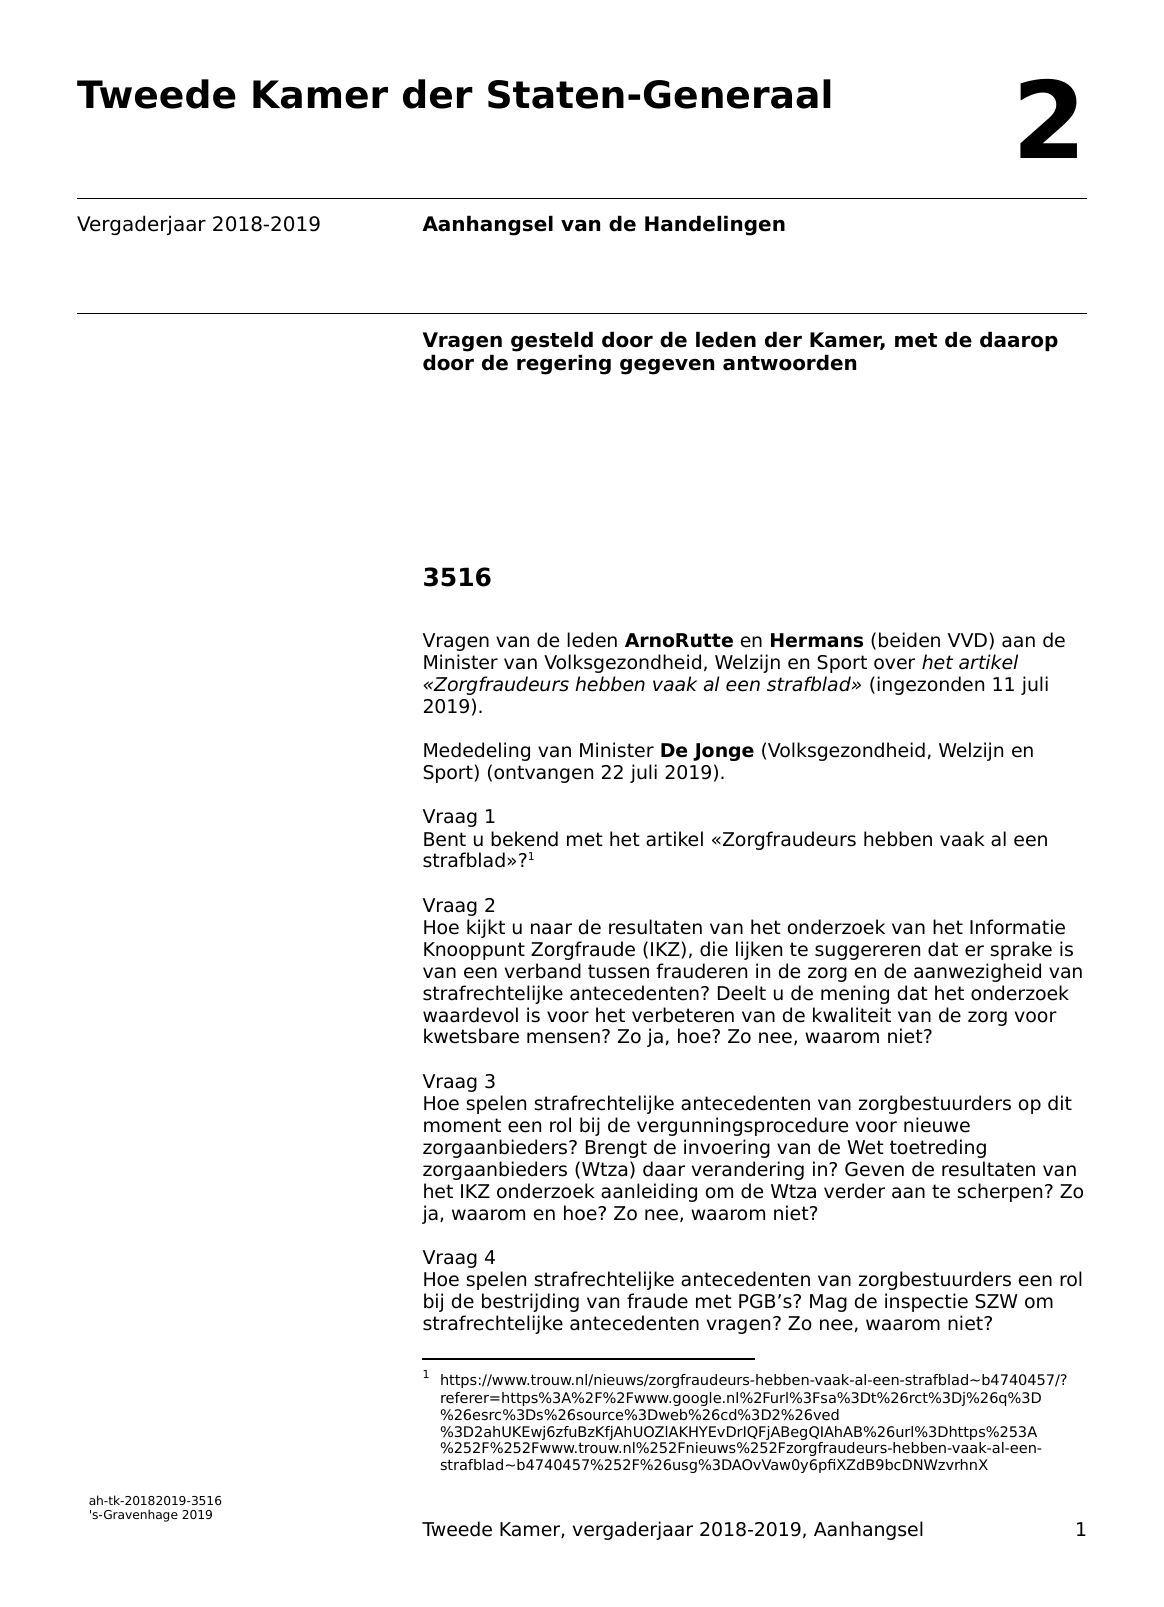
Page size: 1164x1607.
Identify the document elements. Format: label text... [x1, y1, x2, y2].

text Hoe spelen strafrechtelijke antecedenten van zorgbestuurders een rol bij de bestrijding van fraude met PGB’s? Mag de inspectie SZW om strafrechtelijke antecedenten vragen? Zo nee, waarom niet? [422, 1269, 1087, 1334]
table_cell Vragen gesteld door de leden der Kamer, met de daarop door de regering gegeven antwoorden [422, 314, 1087, 375]
text https://www.trouw.nl/nieuws/zorgfraudeurs-hebben-vaak-al-een-strafblad~b4740457/?referer=https%3A%2F%2Fwww.google.nl%2Furl%3Fsa%3Dt%26rct%3Dj%26q%3D%26esrc%3Ds%26source%3Dweb%26cd%3D2%26ved%3D2ahUKEwj6zfuBzKfjAhUOZlAKHYEvDrIQFjABegQIAhAB%26url%3Dhttps%253A%252F%252Fwww.trouw.nl%252Fnieuws%252Fzorgfraudeurs-hebben-vaak-al-een-strafblad~b4740457%252F%26usg%3DAOvVaw0y6pfiXZdB9bcDNWzvrhnX [422, 1368, 1087, 1474]
text Vraag 3 [422, 1071, 1087, 1093]
table_header 2 [886, 59, 1087, 198]
text Vraag 1 [422, 806, 1087, 828]
table_header Tweede Kamer der Staten-Generaal [77, 59, 886, 198]
text 3516 [422, 563, 1087, 592]
table_cell Aanhangsel van de Handelingen [422, 199, 1087, 313]
text Bent u bekend met het artikel «Zorgfraudeurs hebben vaak al een strafblad»? [422, 828, 1087, 872]
text 's-Gravenhage 2019 [88, 1508, 323, 1522]
text Hoe spelen strafrechtelijke antecedenten van zorgbestuurders op dit moment een rol bij de vergunningsprocedure voor nieuwe zorgaanbieders? Brengt de invoering van de Wet toetreding zorgaanbieders (Wtza) daar verandering in? Geven de resultaten van het IKZ onderzoek aanleiding om de Wtza verder aan te scherpen? Zo ja, waarom en hoe? Zo nee, waarom niet? [422, 1093, 1087, 1224]
text Hoe kijkt u naar de resultaten van het onderzoek van het Informatie Knooppunt Zorgfraude (IKZ), die lijken te suggereren dat er sprake is van een verband tussen frauderen in de zorg en de aanwezigheid van strafrechtelijke antecedenten? Deelt u de mening dat het onderzoek waardevol is voor het verbeteren van de kwaliteit van de zorg voor kwetsbare mensen? Zo ja, hoe? Zo nee, waarom niet? [422, 917, 1087, 1048]
text ah-tk-20182019-3516 [88, 1494, 323, 1508]
table_cell Vergaderjaar 2018-2019 [77, 199, 422, 313]
text Vraag 2 [422, 894, 1087, 917]
text Vraag 4 [422, 1247, 1087, 1269]
text Vragen van de leden ArnoRutte en Hermans (beiden VVD) aan de Minister van Volksgezondheid, Welzijn en Sport over het artikel «Zorgfraudeurs hebben vaak al een strafblad» (ingezonden 11 juli 2019). [422, 630, 1087, 718]
table_cell [77, 314, 422, 375]
text Mededeling van Minister De Jonge (Volksgezondheid, Welzijn en Sport) (ontvangen 22 juli 2019). [422, 740, 1087, 784]
